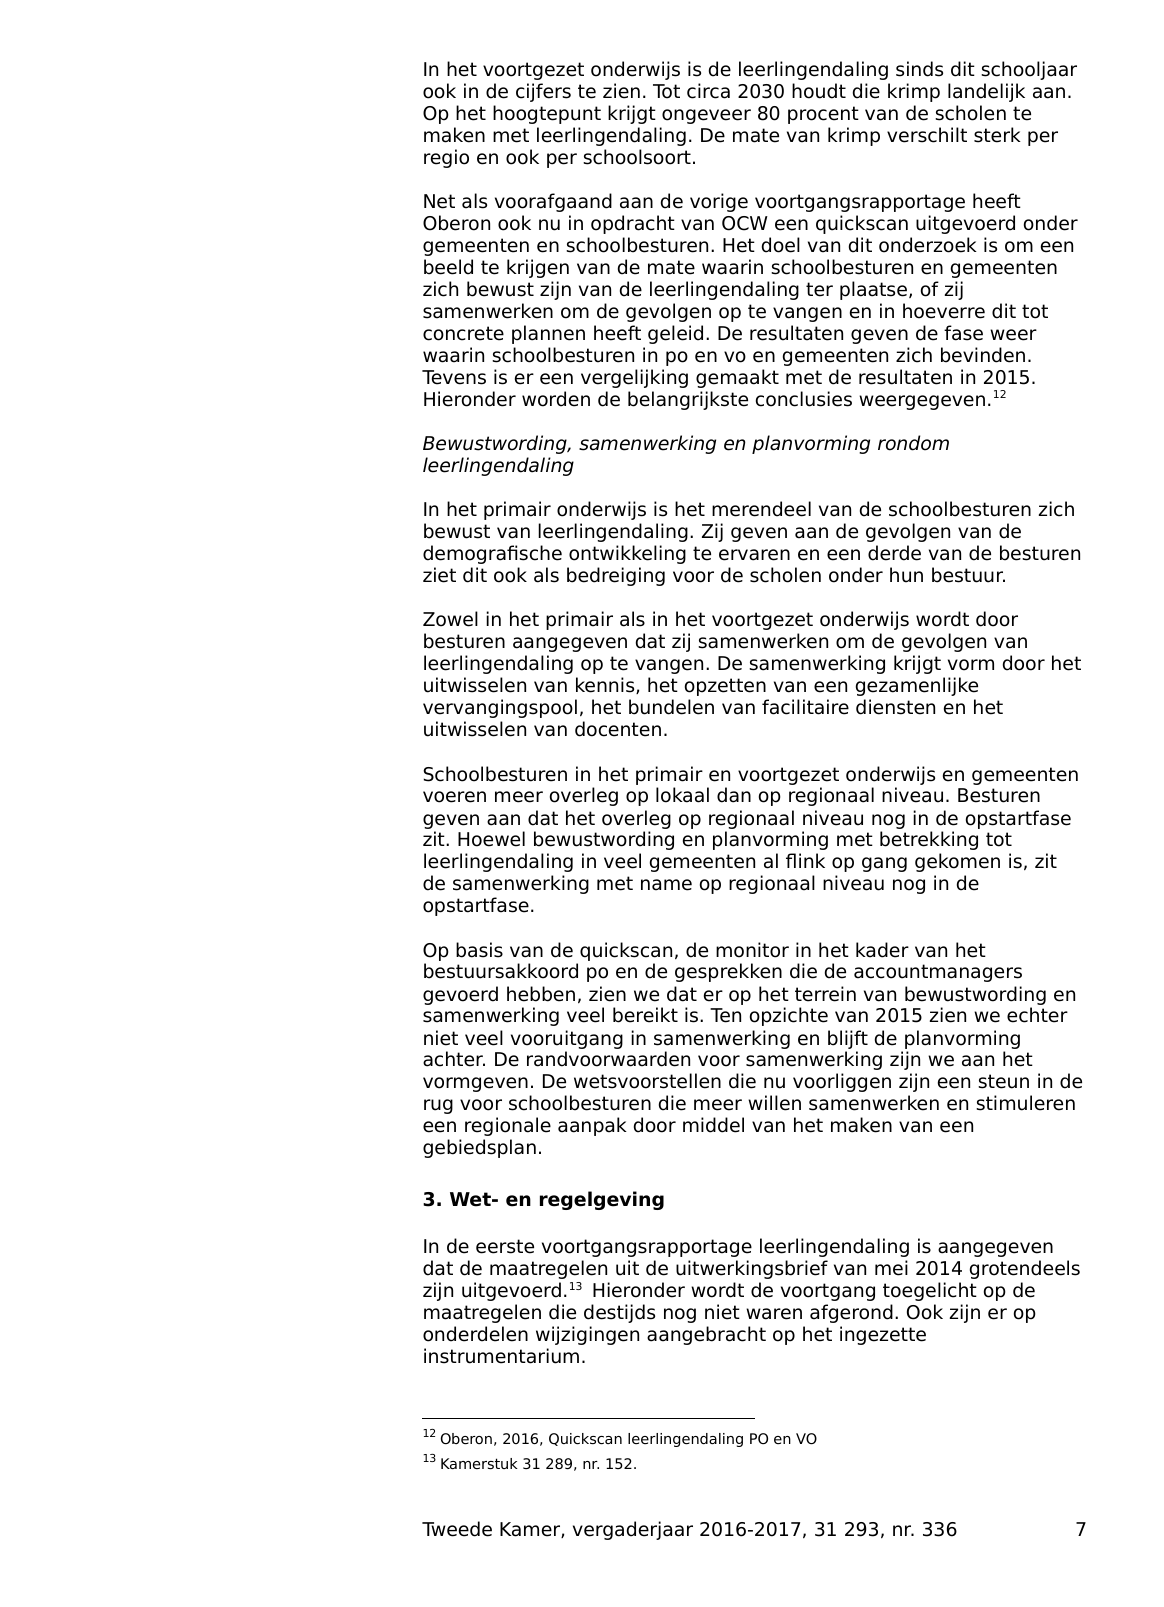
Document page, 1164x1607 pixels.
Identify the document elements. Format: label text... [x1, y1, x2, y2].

text Net als voorafgaand aan de vorige voortgangsrapportage heeft Oberon ook nu in opdracht van OCW een quickscan uitgevoerd onder gemeenten en schoolbesturen. Het doel van dit onderzoek is om een beeld te krijgen van de mate waarin schoolbesturen en gemeenten zich bewust zijn van de leerlingendaling ter plaatse, of zij samenwerken om de gevolgen op te vangen en in hoeverre dit tot concrete plannen heeft geleid. De resultaten geven de fase weer waarin schoolbesturen in po en vo en gemeenten zich bevinden. Tevens is er een vergelijking gemaakt met de resultaten in 2015. Hieronder worden de belangrijkste conclusies weergegeven. [422, 191, 1087, 411]
text In het voortgezet onderwijs is de leerlingendaling sinds dit schooljaar ook in de cijfers te zien. Tot circa 2030 houdt die krimp landelijk aan. Op het hoogtepunt krijgt ongeveer 80 procent van de scholen te maken met leerlingendaling. De mate van krimp verschilt sterk per regio en ook per schoolsoort. [422, 59, 1087, 169]
subtitle 3. Wet- en regelgeving [422, 1189, 1087, 1211]
subtitle Bewustwording, samenwerking en planvorming rondom leerlingendaling [422, 433, 1087, 477]
text Op basis van de quickscan, de monitor in het kader van het bestuursakkoord po en de gesprekken die de accountmanagers gevoerd hebben, zien we dat er op het terrein van bewustwording en samenwerking veel bereikt is. Ten opzichte van 2015 zien we echter niet veel vooruitgang in samenwerking en blijft de planvorming achter. De randvoorwaarden voor samenwerking zijn we aan het vormgeven. De wetsvoorstellen die nu voorliggen zijn een steun in de rug voor schoolbesturen die meer willen samenwerken en stimuleren een regionale aanpak door middel van het maken van een gebiedsplan. [422, 939, 1087, 1159]
text Zowel in het primair als in het voortgezet onderwijs wordt door besturen aangegeven dat zij samenwerken om de gevolgen van leerlingendaling op te vangen. De samenwerking krijgt vorm door het uitwisselen van kennis, het opzetten van een gezamenlijke vervangingspool, het bundelen van facilitaire diensten en het uitwisselen van docenten. [422, 609, 1087, 741]
text In de eerste voortgangsrapportage leerlingendaling is aangegeven dat de maatregelen uit de uitwerkingsbrief van mei 2014 grotendeels zijn uitgevoerd. Hieronder wordt de voortgang toegelicht op de maatregelen die destijds nog niet waren afgerond. Ook zijn er op onderdelen wijzigingen aangebracht op het ingezette instrumentarium. [422, 1236, 1087, 1368]
text Schoolbesturen in het primair en voortgezet onderwijs en gemeenten voeren meer overleg op lokaal dan op regionaal niveau. Besturen geven aan dat het overleg op regionaal niveau nog in de opstartfase zit. Hoewel bewustwording en planvorming met betrekking tot leerlingendaling in veel gemeenten al flink op gang gekomen is, zit de samenwerking met name op regionaal niveau nog in de opstartfase. [422, 763, 1087, 917]
text In het primair onderwijs is het merendeel van de schoolbesturen zich bewust van leerlingendaling. Zij geven aan de gevolgen van de demografische ontwikkeling te ervaren en een derde van de besturen ziet dit ook als bedreiging voor de scholen onder hun bestuur. [422, 499, 1087, 587]
text Kamerstuk 31 289, nr. 152. [422, 1452, 1087, 1474]
text Oberon, 2016, Quickscan leerlingendaling PO en VO [422, 1427, 1087, 1449]
